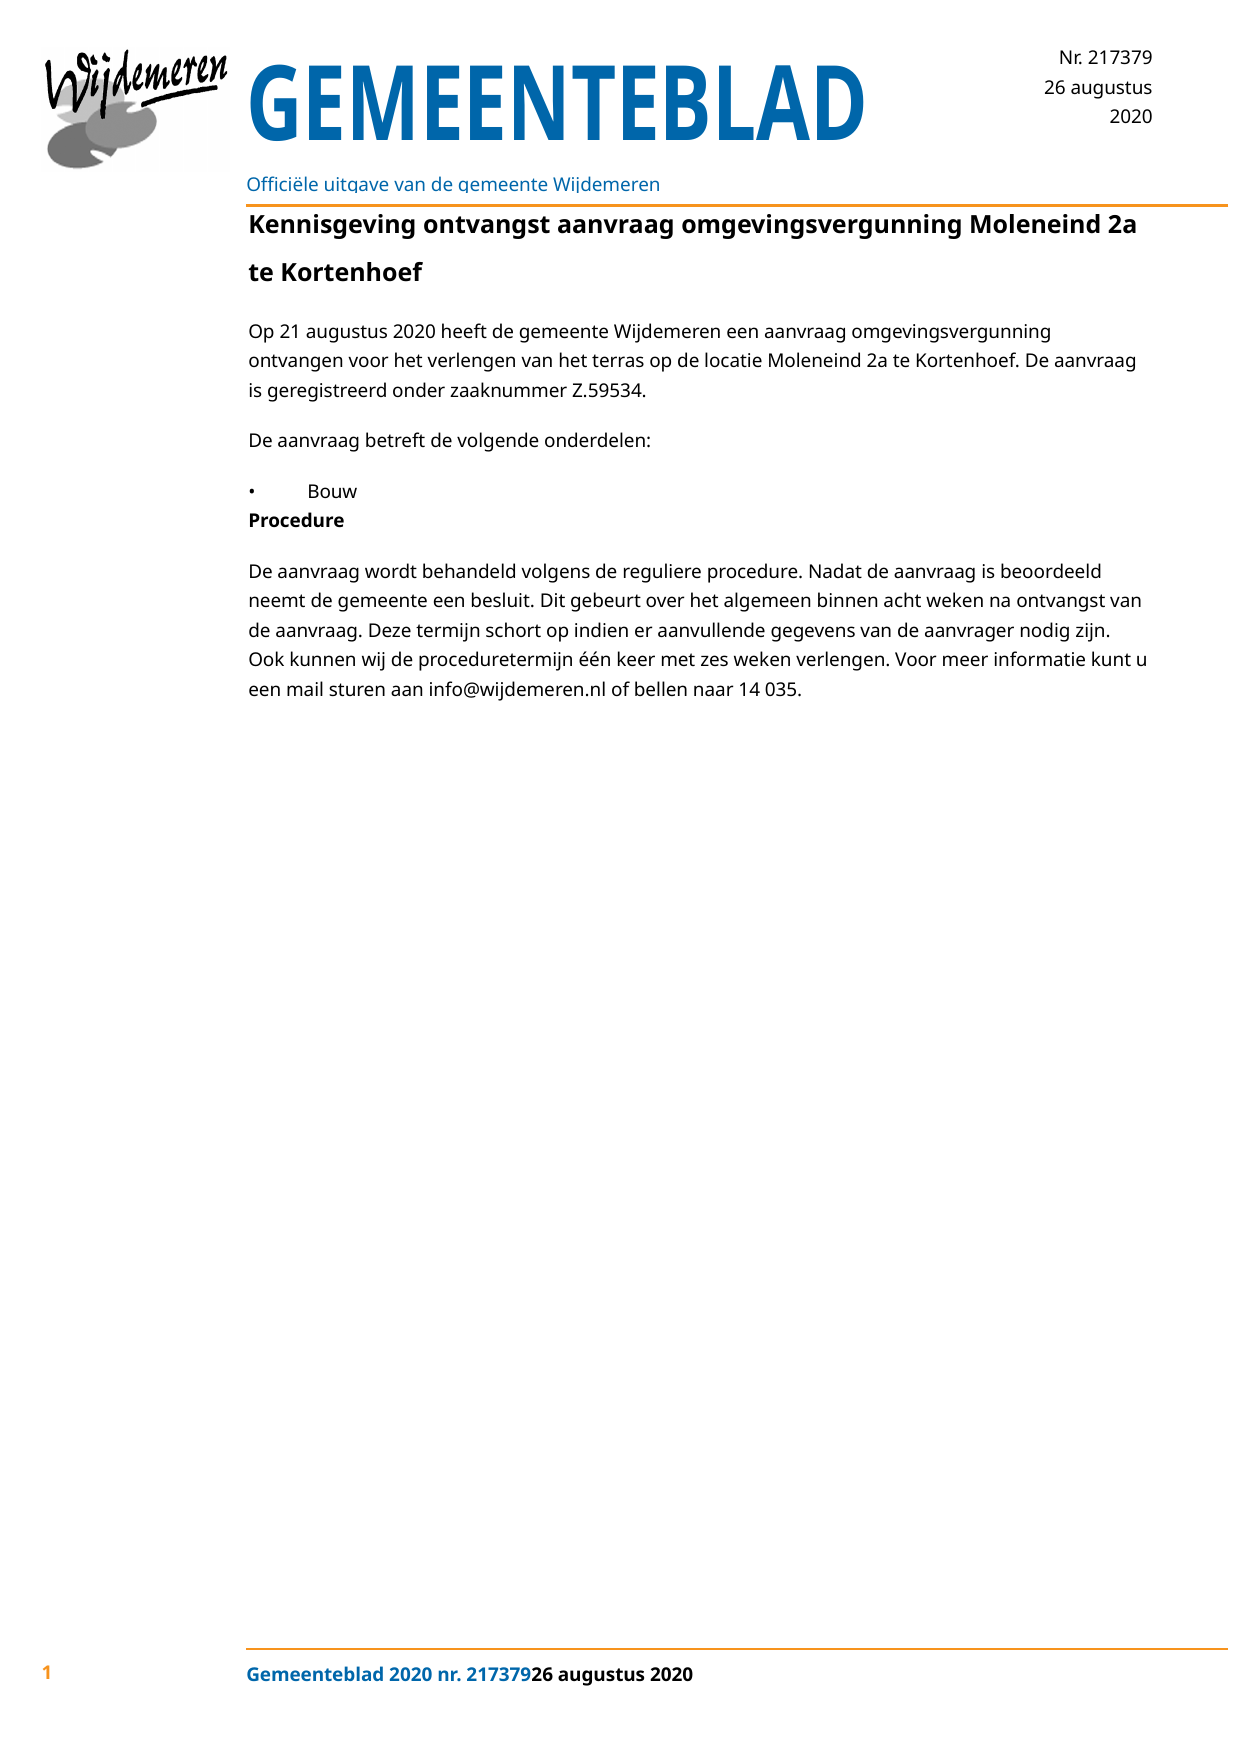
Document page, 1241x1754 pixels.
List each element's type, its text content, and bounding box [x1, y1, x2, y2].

text De aanvraag betreft de volgende onderdelen: [248, 427, 1152, 453]
picture [41, 47, 231, 172]
text Procedure [248, 507, 1152, 533]
text Kennisgeving ontvangst aanvraag omgevingsvergunning Moleneind 2a te Kortenhoef [248, 207, 1152, 288]
list Bouw [248, 478, 1152, 504]
text De aanvraag wordt behandeld volgens de reguliere procedure. Nadat de aanvraag is beoordeeld neemt de gemeente een besluit. Dit gebeurt over het algemeen binnen acht weken na ontvangst van de aanvraag. Deze termijn schort op indien er aanvullende gegevens van de aanvrager nodig zijn. Ook kunnen wij de proceduretermijn één keer met zes weken verlengen. Voor meer informatie kunt u een mail sturen aan info@wijdemeren.nl of bellen naar 14 035. [248, 558, 1152, 702]
text Op 21 augustus 2020 heeft de gemeente Wijdemeren een aanvraag omgevingsvergunning ontvangen voor het verlengen van het terras op de locatie Moleneind 2a te Kortenhoef. De aanvraag is geregistreerd onder zaaknummer Z.59534. [248, 318, 1152, 403]
